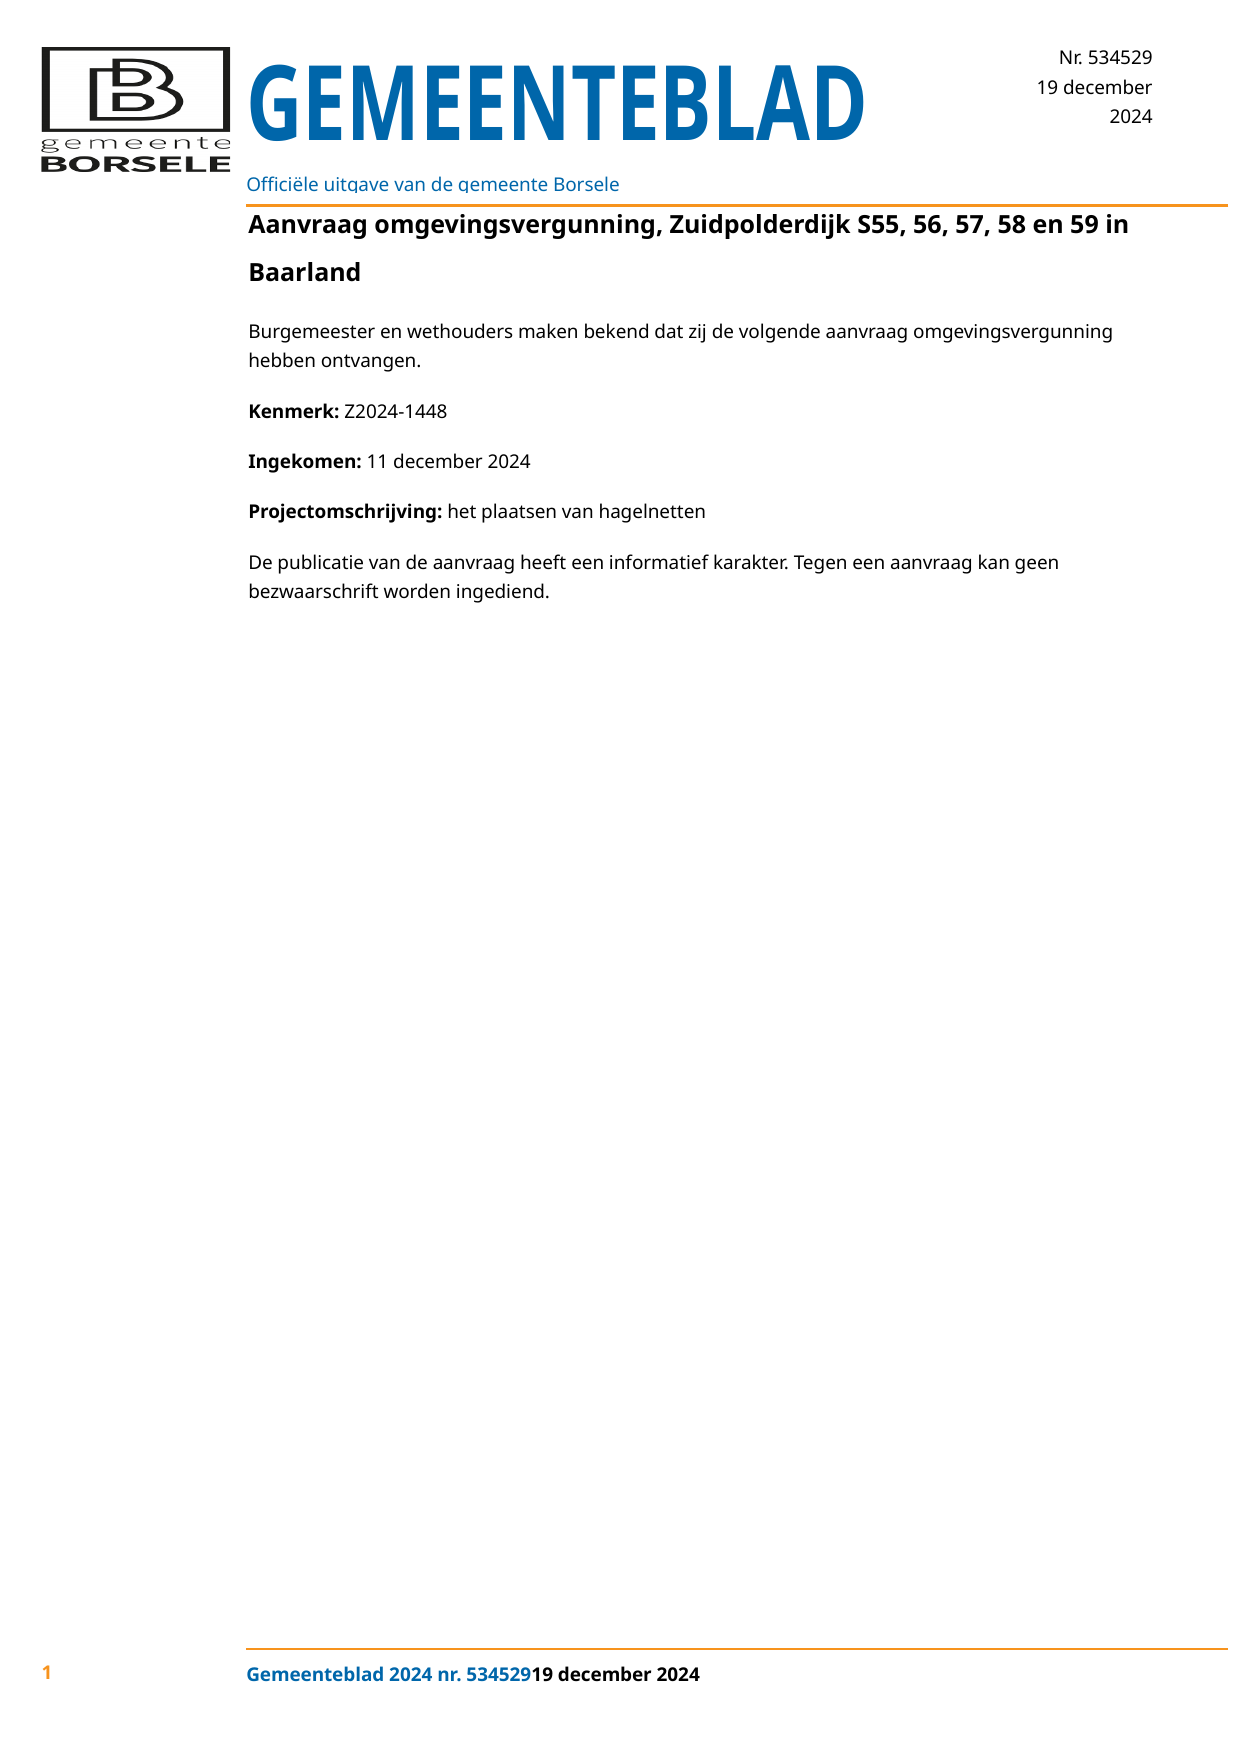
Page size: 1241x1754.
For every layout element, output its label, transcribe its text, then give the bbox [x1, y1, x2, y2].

picture [41, 47, 231, 172]
text Projectomschrijving: het plaatsen van hagelnetten [248, 499, 1152, 524]
text Kenmerk: Z2024-1448 [248, 398, 1152, 424]
text Ingekomen: 11 december 2024 [248, 448, 1152, 474]
text De publicatie van de aanvraag heeft een informatief karakter. Tegen een aanvraag kan geen bezwaarschrift worden ingediend. [248, 549, 1152, 604]
text Aanvraag omgevingsvergunning, Zuidpolderdijk S55, 56, 57, 58 en 59 in Baarland [248, 207, 1152, 288]
text Burgemeester en wethouders maken bekend dat zij de volgende aanvraag omgevingsvergunning hebben ontvangen. [248, 318, 1152, 373]
